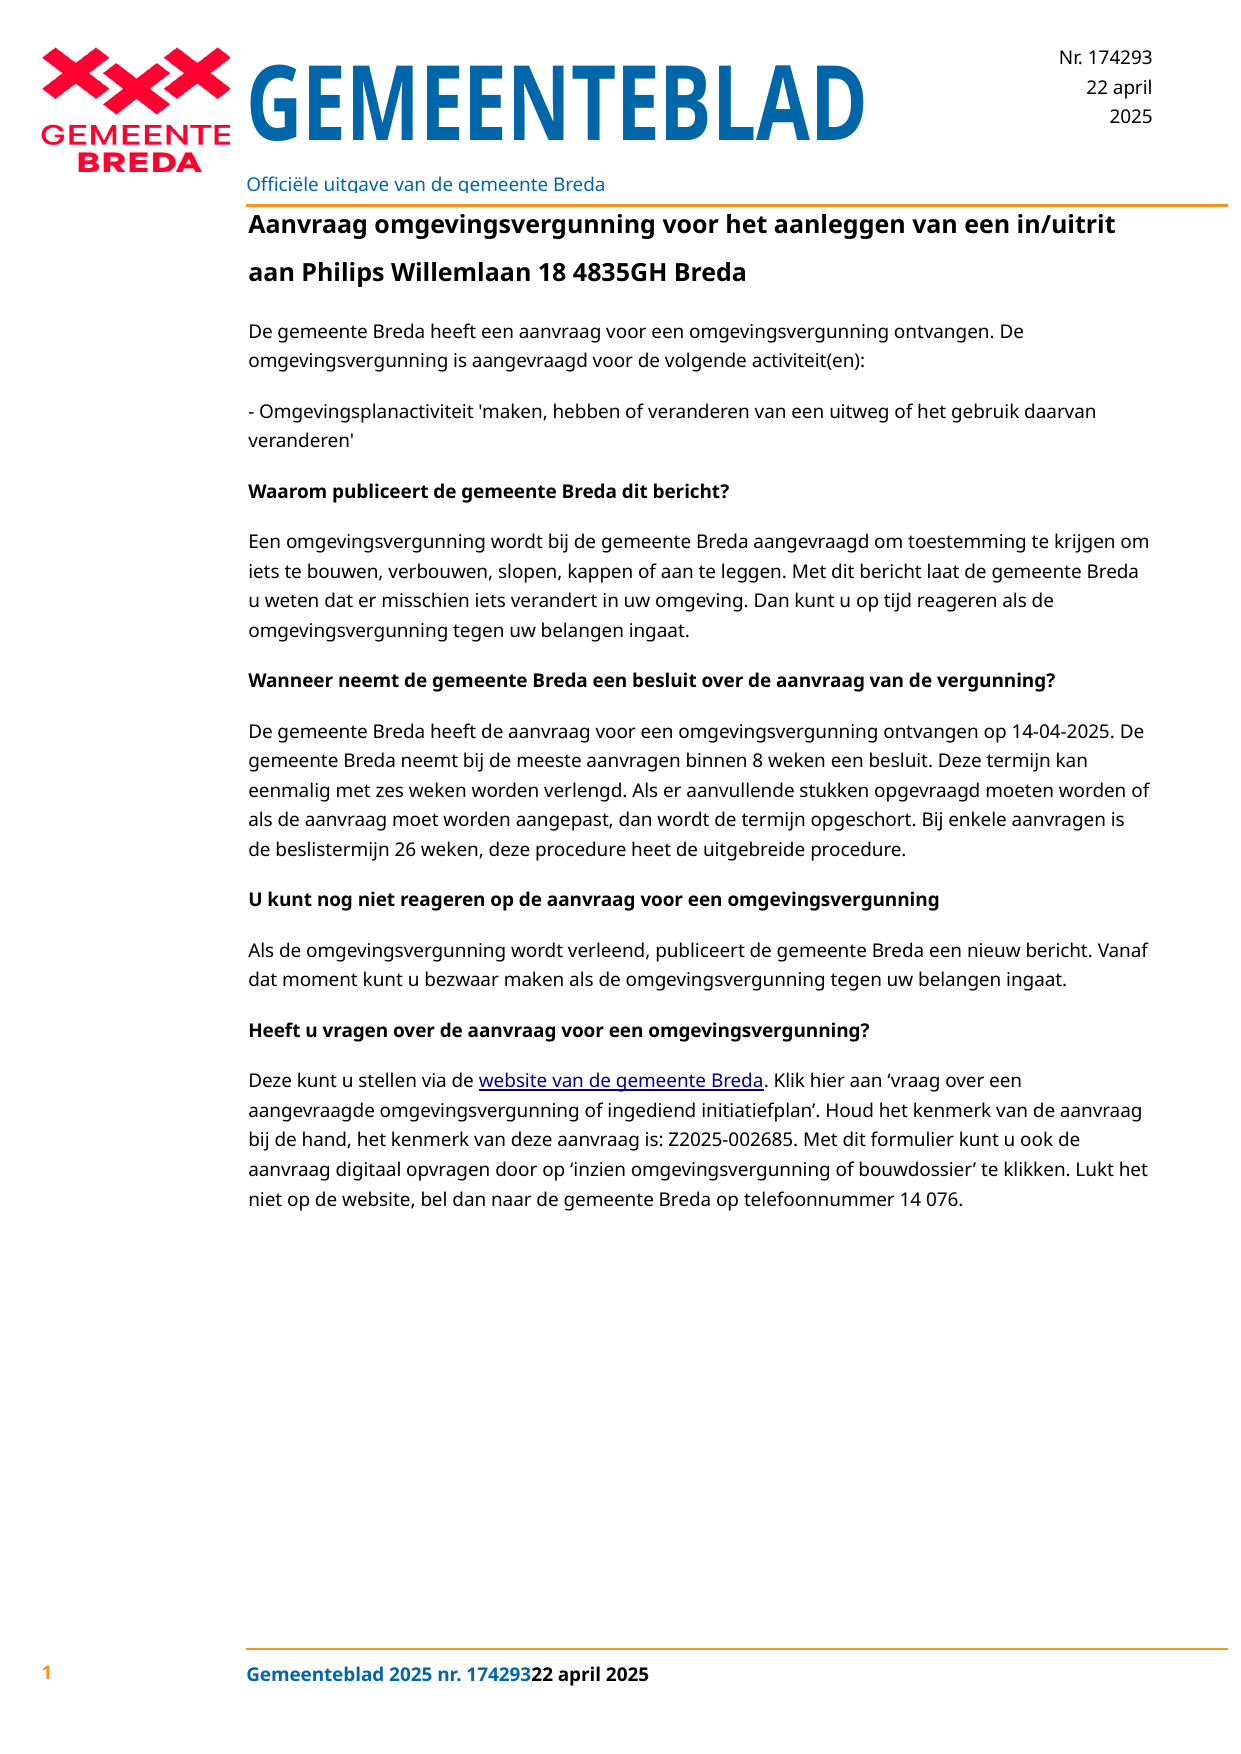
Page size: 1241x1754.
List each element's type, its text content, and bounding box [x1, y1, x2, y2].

text - Omgevingsplanactiviteit 'maken, hebben of veranderen van een uitweg of het gebruik daarvan veranderen' [248, 398, 1152, 453]
text Waarom publiceert de gemeente Breda dit bericht? [248, 478, 1152, 504]
picture [41, 47, 231, 172]
text Deze kunt u stellen via de website van de gemeente Breda. Klik hier aan ‘vraag over een aangevraagde omgevingsvergunning of ingediend initiatiefplan’. Houd het kenmerk van de aanvraag bij de hand, het kenmerk van deze aanvraag is: Z2025-002685. Met dit formulier kunt u ook de aanvraag digitaal opvragen door op ‘inzien omgevingsvergunning of bouwdossier’ te klikken. Lukt het niet op de website, bel dan naar de gemeente Breda op telefoonnummer 14 076. [248, 1067, 1152, 1212]
text Een omgevingsvergunning wordt bij de gemeente Breda aangevraagd om toestemming te krijgen om iets te bouwen, verbouwen, slopen, kappen of aan te leggen. Met dit bericht laat de gemeente Breda u weten dat er misschien iets verandert in uw omgeving. Dan kunt u op tijd reageren als de omgevingsvergunning tegen uw belangen ingaat. [248, 528, 1152, 643]
text Als de omgevingsvergunning wordt verleend, publiceert de gemeente Breda een nieuw bericht. Vanaf dat moment kunt u bezwaar maken als de omgevingsvergunning tegen uw belangen ingaat. [248, 937, 1152, 992]
text De gemeente Breda heeft de aanvraag voor een omgevingsvergunning ontvangen op 14-04-2025. De gemeente Breda neemt bij de meeste aanvragen binnen 8 weken een besluit. Deze termijn kan eenmalig met zes weken worden verlengd. Als er aanvullende stukken opgevraagd moeten worden of als de aanvraag moet worden aangepast, dan wordt de termijn opgeschort. Bij enkele aanvragen is de beslistermijn 26 weken, deze procedure heet de uitgebreide procedure. [248, 718, 1152, 862]
text Wanneer neemt de gemeente Breda een besluit over de aanvraag van de vergunning? [248, 667, 1152, 693]
text Aanvraag omgevingsvergunning voor het aanleggen van een in/uitrit aan Philips Willemlaan 18 4835GH Breda [248, 207, 1152, 288]
text Heeft u vragen over de aanvraag voor een omgevingsvergunning? [248, 1017, 1152, 1043]
text De gemeente Breda heeft een aanvraag voor een omgevingsvergunning ontvangen. De omgevingsvergunning is aangevraagd voor de volgende activiteit(en): [248, 318, 1152, 373]
text U kunt nog niet reageren op de aanvraag voor een omgevingsvergunning [248, 887, 1152, 912]
